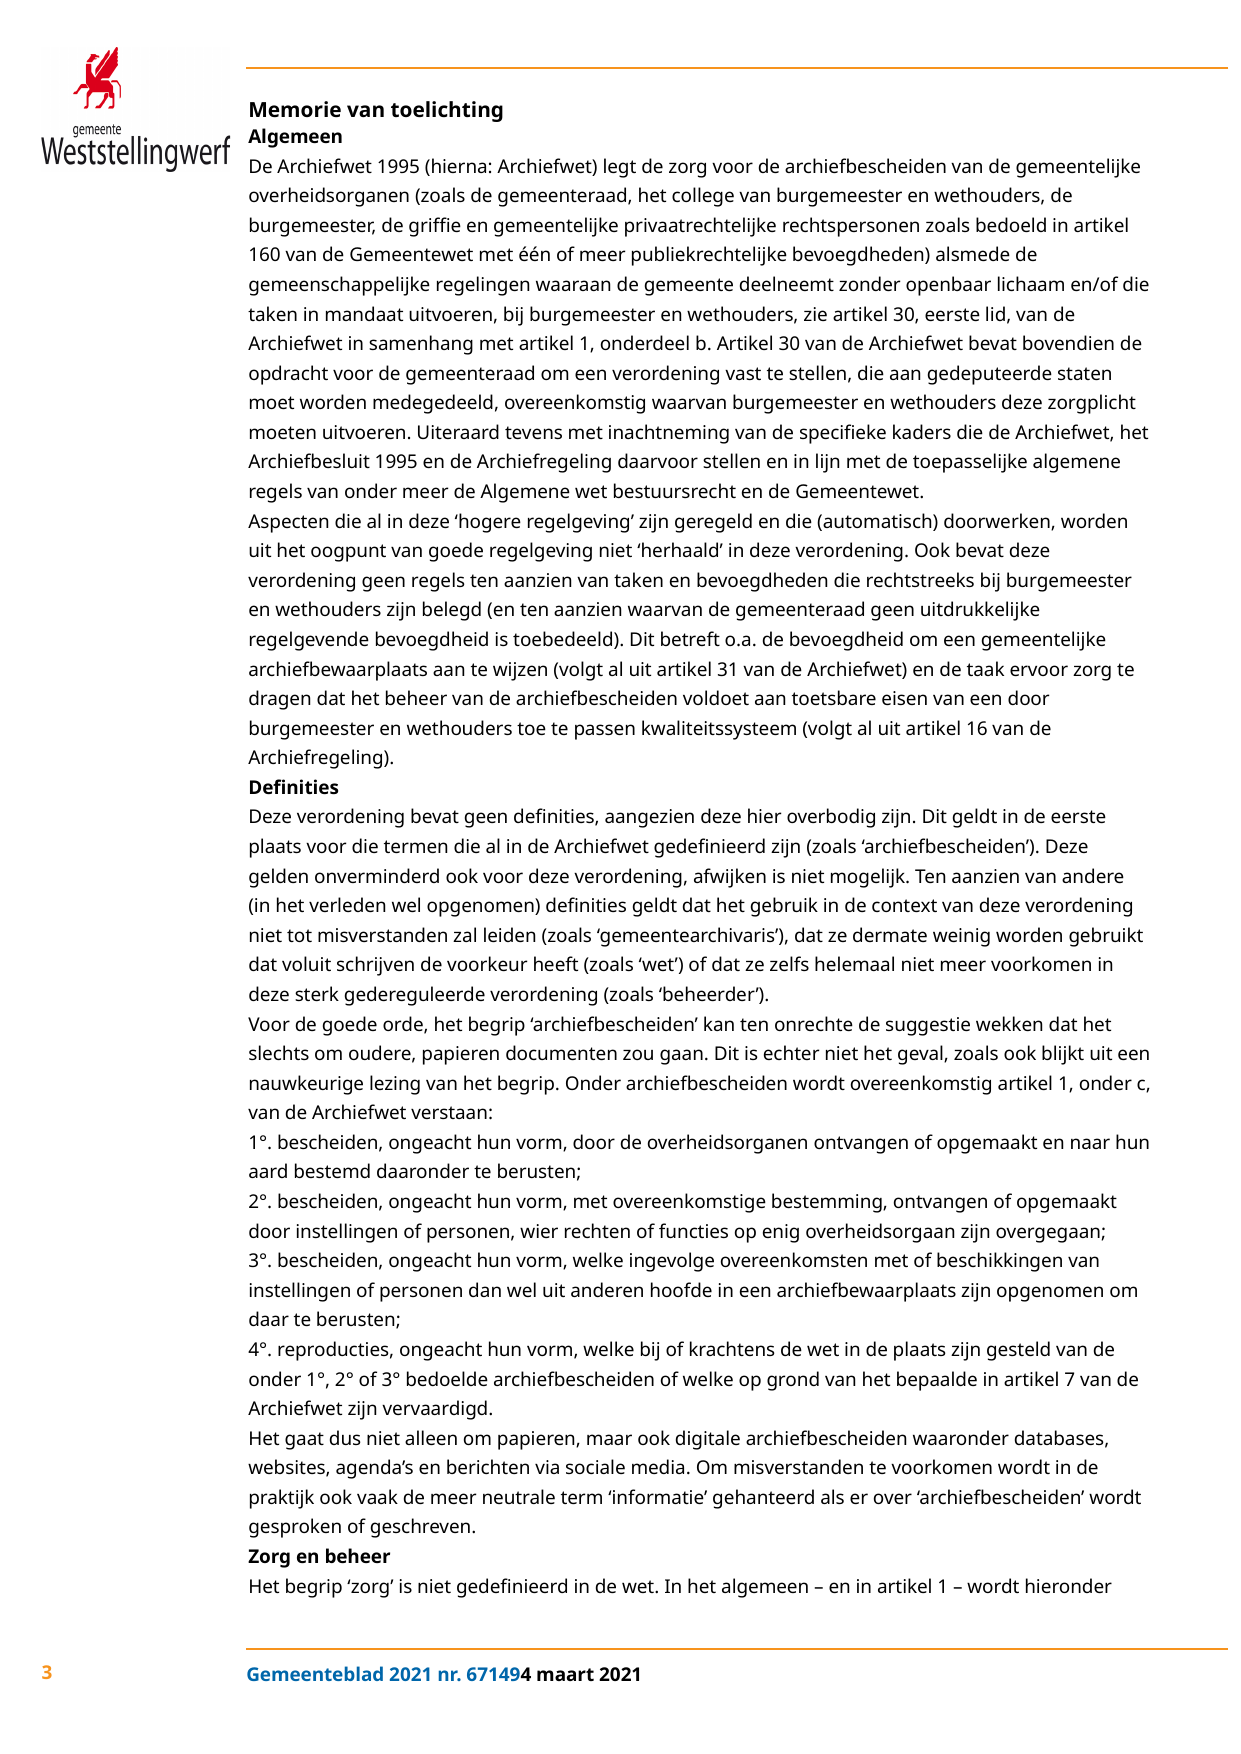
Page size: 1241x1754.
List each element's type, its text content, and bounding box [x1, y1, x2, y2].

text 4°. reproducties, ongeacht hun vorm, welke bij of krachtens de wet in de plaats zijn gesteld van de onder 1°, 2° of 3° bedoelde archiefbescheiden of welke op grond van het bepaalde in artikel 7 van de Archiefwet zijn vervaardigd. [248, 1336, 1152, 1421]
text Het gaat dus niet alleen om papieren, maar ook digitale archiefbescheiden waaronder databases, websites, agenda’s en berichten via sociale media. Om misverstanden te voorkomen wordt in de praktijk ook vaak de meer neutrale term ‘informatie’ gehanteerd als er over ‘archiefbescheiden’ wordt gesproken of geschreven. [248, 1425, 1152, 1539]
text Het begrip ‘zorg’ is niet gedefinieerd in de wet. In het algemeen – en in artikel 1 – wordt hieronder [248, 1573, 1152, 1599]
text Algemeen [248, 123, 1152, 149]
text 1°. bescheiden, ongeacht hun vorm, door de overheidsorganen ontvangen of opgemaakt en naar hun aard bestemd daaronder te berusten; [248, 1129, 1152, 1184]
text 3°. bescheiden, ongeacht hun vorm, welke ingevolge overeenkomsten met of beschikkingen van instellingen of personen dan wel uit anderen hoofde in een archiefbewaarplaats zijn opgenomen om daar te berusten; [248, 1247, 1152, 1332]
text Aspecten die al in deze ‘hogere regelgeving’ zijn geregeld en die (automatisch) doorwerken, worden uit het oogpunt van goede regelgeving niet ‘herhaald’ in deze verordening. Ook bevat deze verordening geen regels ten aanzien van taken en bevoegdheden die rechtstreeks bij burgemeester en wethouders zijn belegd (en ten aanzien waarvan de gemeenteraad geen uitdrukkelijke regelgevende bevoegdheid is toebedeeld). Dit betreft o.a. de bevoegdheid om een gemeentelijke archiefbewaarplaats aan te wijzen (volgt al uit artikel 31 van de Archiefwet) en de taak ervoor zorg te dragen dat het beheer van de archiefbescheiden voldoet aan toetsbare eisen van een door burgemeester en wethouders toe te passen kwaliteitssysteem (volgt al uit artikel 16 van de Archiefregeling). [248, 508, 1152, 770]
text De Archiefwet 1995 (hierna: Archiefwet) legt de zorg voor de archiefbescheiden van de gemeentelijke overheidsorganen (zoals de gemeenteraad, het college van burgemeester en wethouders, de burgemeester, de griffie en gemeentelijke privaatrechtelijke rechtspersonen zoals bedoeld in artikel 160 van de Gemeentewet met één of meer publiekrechtelijke bevoegdheden) alsmede de gemeenschappelijke regelingen waaraan de gemeente deelneemt zonder openbaar lichaam en/of die taken in mandaat uitvoeren, bij burgemeester en wethouders, zie artikel 30, eerste lid, van de Archiefwet in samenhang met artikel 1, onderdeel b. Artikel 30 van de Archiefwet bevat bovendien de opdracht voor de gemeenteraad om een verordening vast te stellen, die aan gedeputeerde staten moet worden medegedeeld, overeenkomstig waarvan burgemeester en wethouders deze zorgplicht moeten uitvoeren. Uiteraard tevens met inachtneming van de specifieke kaders die de Archiefwet, het Archiefbesluit 1995 en de Archiefregeling daarvoor stellen en in lijn met de toepasselijke algemene regels van onder meer de Algemene wet bestuursrecht en de Gemeentewet. [248, 153, 1152, 504]
text Zorg en beheer [248, 1543, 1152, 1569]
text Deze verordening bevat geen definities, aangezien deze hier overbodig zijn. Dit geldt in de eerste plaats voor die termen die al in de Archiefwet gedefinieerd zijn (zoals ‘archiefbescheiden’). Deze gelden onverminderd ook voor deze verordening, afwijken is niet mogelijk. Ten aanzien van andere (in het verleden wel opgenomen) definities geldt dat het gebruik in de context van deze verordening niet tot misverstanden zal leiden (zoals ‘gemeentearchivaris’), dat ze dermate weinig worden gebruikt dat voluit schrijven de voorkeur heeft (zoals ‘wet’) of dat ze zelfs helemaal niet meer voorkomen in deze sterk gedereguleerde verordening (zoals ‘beheerder’). [248, 804, 1152, 1007]
text Memorie van toelichting [248, 95, 1152, 123]
text Definities [248, 774, 1152, 800]
text Voor de goede orde, het begrip ‘archiefbescheiden’ kan ten onrechte de suggestie wekken dat het slechts om oudere, papieren documenten zou gaan. Dit is echter niet het geval, zoals ook blijkt uit een nauwkeurige lezing van het begrip. Onder archiefbescheiden wordt overeenkomstig artikel 1, onder c, van de Archiefwet verstaan: [248, 1011, 1152, 1125]
picture [41, 47, 231, 172]
text 2°. bescheiden, ongeacht hun vorm, met overeenkomstige bestemming, ontvangen of opgemaakt door instellingen of personen, wier rechten of functies op enig overheidsorgaan zijn overgegaan; [248, 1188, 1152, 1244]
